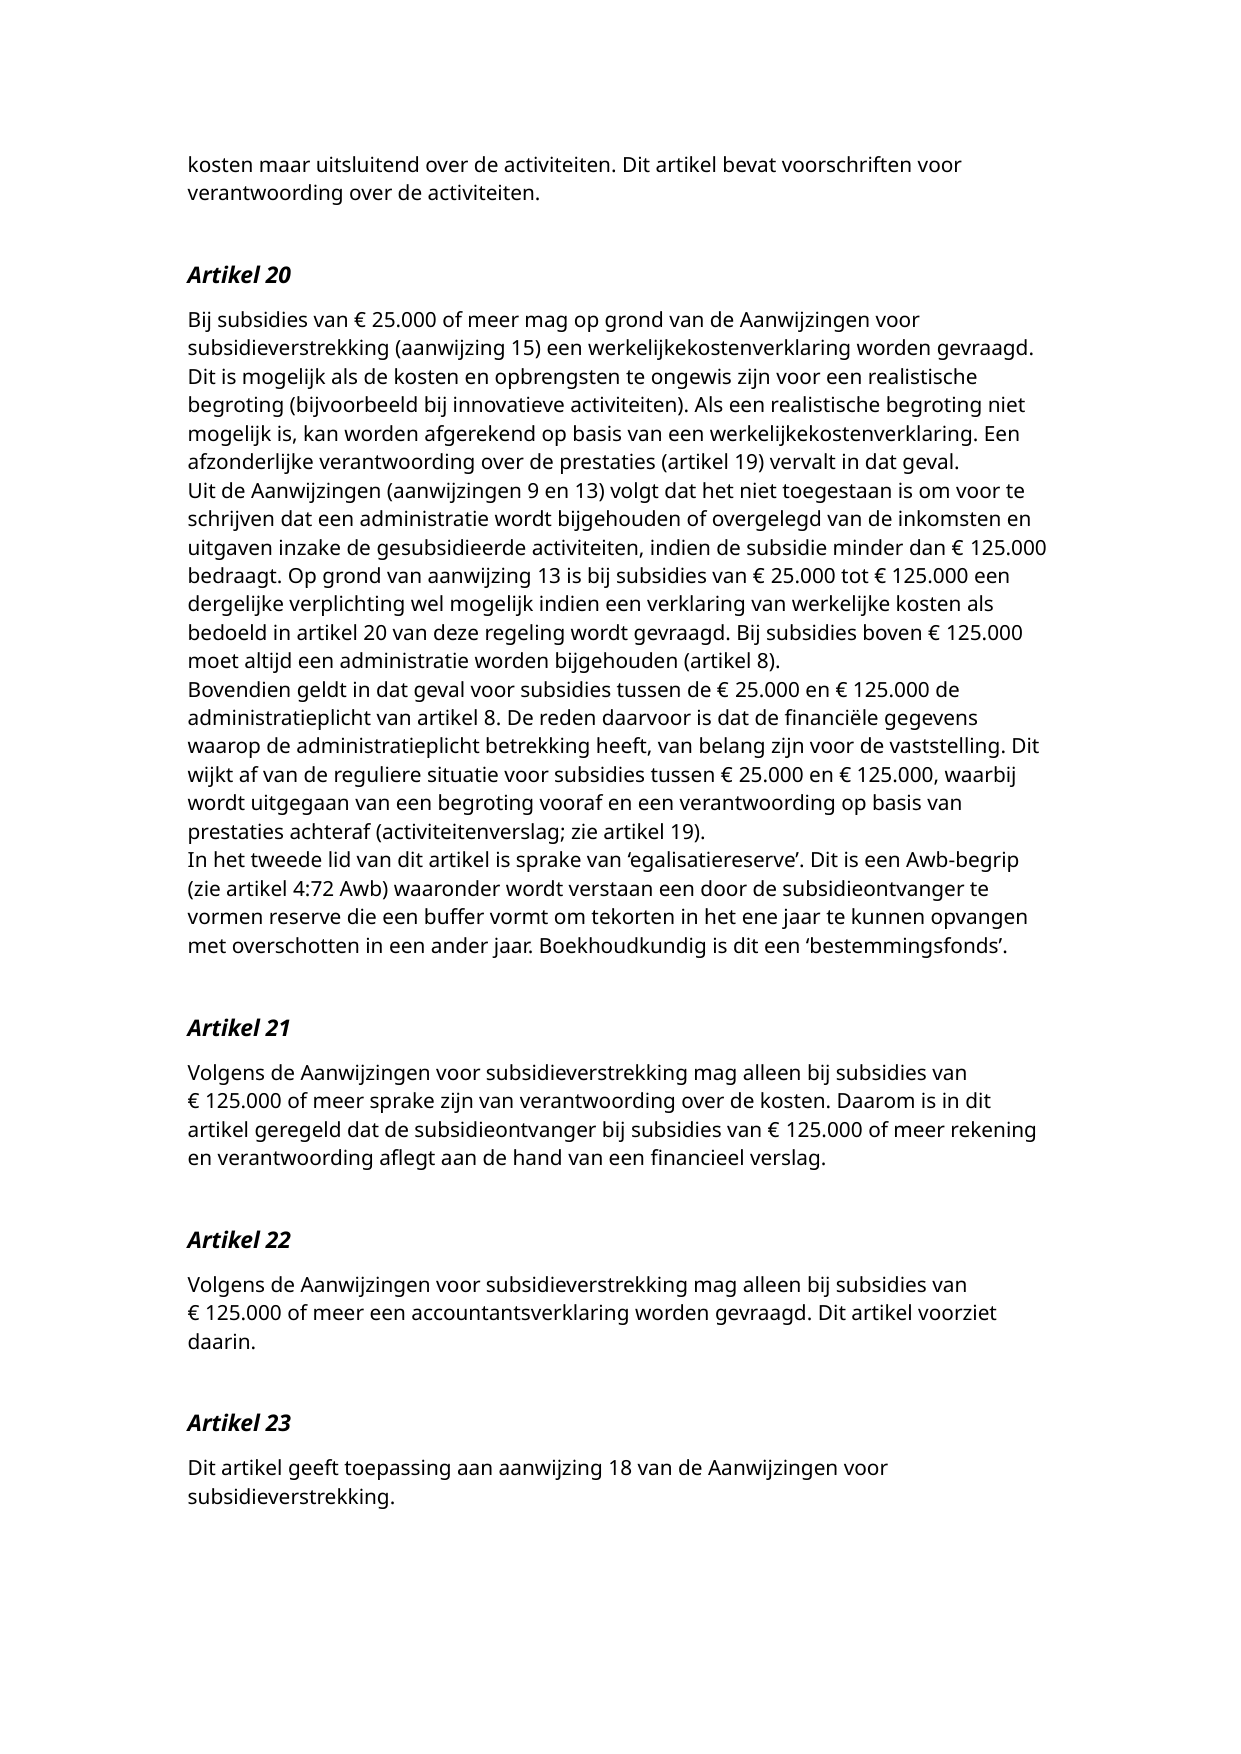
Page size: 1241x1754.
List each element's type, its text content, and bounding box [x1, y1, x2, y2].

text In het tweede lid van dit artikel is sprake van ‘egalisatiereserve’. Dit is een Awb-begrip (zie artikel 4:72 Awb) waaronder wordt verstaan een door de subsidieontvanger te vormen reserve die een buffer vormt om tekorten in het ene jaar te kunnen opvangen met overschotten in een ander jaar. Boekhoudkundig is dit een ‘bestemmingsfonds’. [187, 845, 1053, 959]
subtitle Artikel 20 [187, 259, 1053, 290]
subtitle Artikel 22 [187, 1224, 1053, 1255]
subtitle Artikel 21 [187, 1012, 1053, 1043]
text kosten maar uitsluitend over de activiteiten. Dit artikel bevat voorschriften voor verantwoording over de activiteiten. [187, 150, 1053, 207]
text Bij subsidies van € 25.000 of meer mag op grond van de Aanwijzingen voor subsidieverstrekking (aanwijzing 15) een werkelijkekostenverklaring worden gevraagd. Dit is mogelijk als de kosten en opbrengsten te ongewis zijn voor een realistische begroting (bijvoorbeeld bij innovatieve activiteiten). Als een realistische begroting niet mogelijk is, kan worden afgerekend op basis van een werkelijkekostenverklaring. Een afzonderlijke verantwoording over de prestaties (artikel 19) vervalt in dat geval. [187, 305, 1053, 476]
text Dit artikel geeft toepassing aan aanwijzing 18 van de Aanwijzingen voor subsidieverstrekking. [187, 1453, 1053, 1510]
subtitle Artikel 23 [187, 1407, 1053, 1438]
text Uit de Aanwijzingen (aanwijzingen 9 en 13) volgt dat het niet toegestaan is om voor te schrijven dat een administratie wordt bijgehouden of overgelegd van de inkomsten en uitgaven inzake de gesubsidieerde activiteiten, indien de subsidie minder dan € 125.000 bedraagt. Op grond van aanwijzing 13 is bij subsidies van € 25.000 tot € 125.000 een dergelijke verplichting wel mogelijk indien een verklaring van werkelijke kosten als bedoeld in artikel 20 van deze regeling wordt gevraagd. Bij subsidies boven € 125.000 moet altijd een administratie worden bijgehouden (artikel 8). [187, 476, 1053, 675]
text Bovendien geldt in dat geval voor subsidies tussen de € 25.000 en € 125.000 de administratieplicht van artikel 8. De reden daarvoor is dat de financiële gegevens waarop de administratieplicht betrekking heeft, van belang zijn voor de vaststelling. Dit wijkt af van de reguliere situatie voor subsidies tussen € 25.000 en € 125.000, waarbij wordt uitgegaan van een begroting vooraf en een verantwoording op basis van prestaties achteraf (activiteitenverslag; zie artikel 19). [187, 675, 1053, 845]
text Volgens de Aanwijzingen voor subsidieverstrekking mag alleen bij subsidies van € 125.000 of meer een accountantsverklaring worden gevraagd. Dit artikel voorziet daarin. [187, 1270, 1053, 1355]
text Volgens de Aanwijzingen voor subsidieverstrekking mag alleen bij subsidies van € 125.000 of meer sprake zijn van verantwoording over de kosten. Daarom is in dit artikel geregeld dat de subsidieontvanger bij subsidies van € 125.000 of meer rekening en verantwoording aflegt aan de hand van een financieel verslag. [187, 1058, 1053, 1172]
